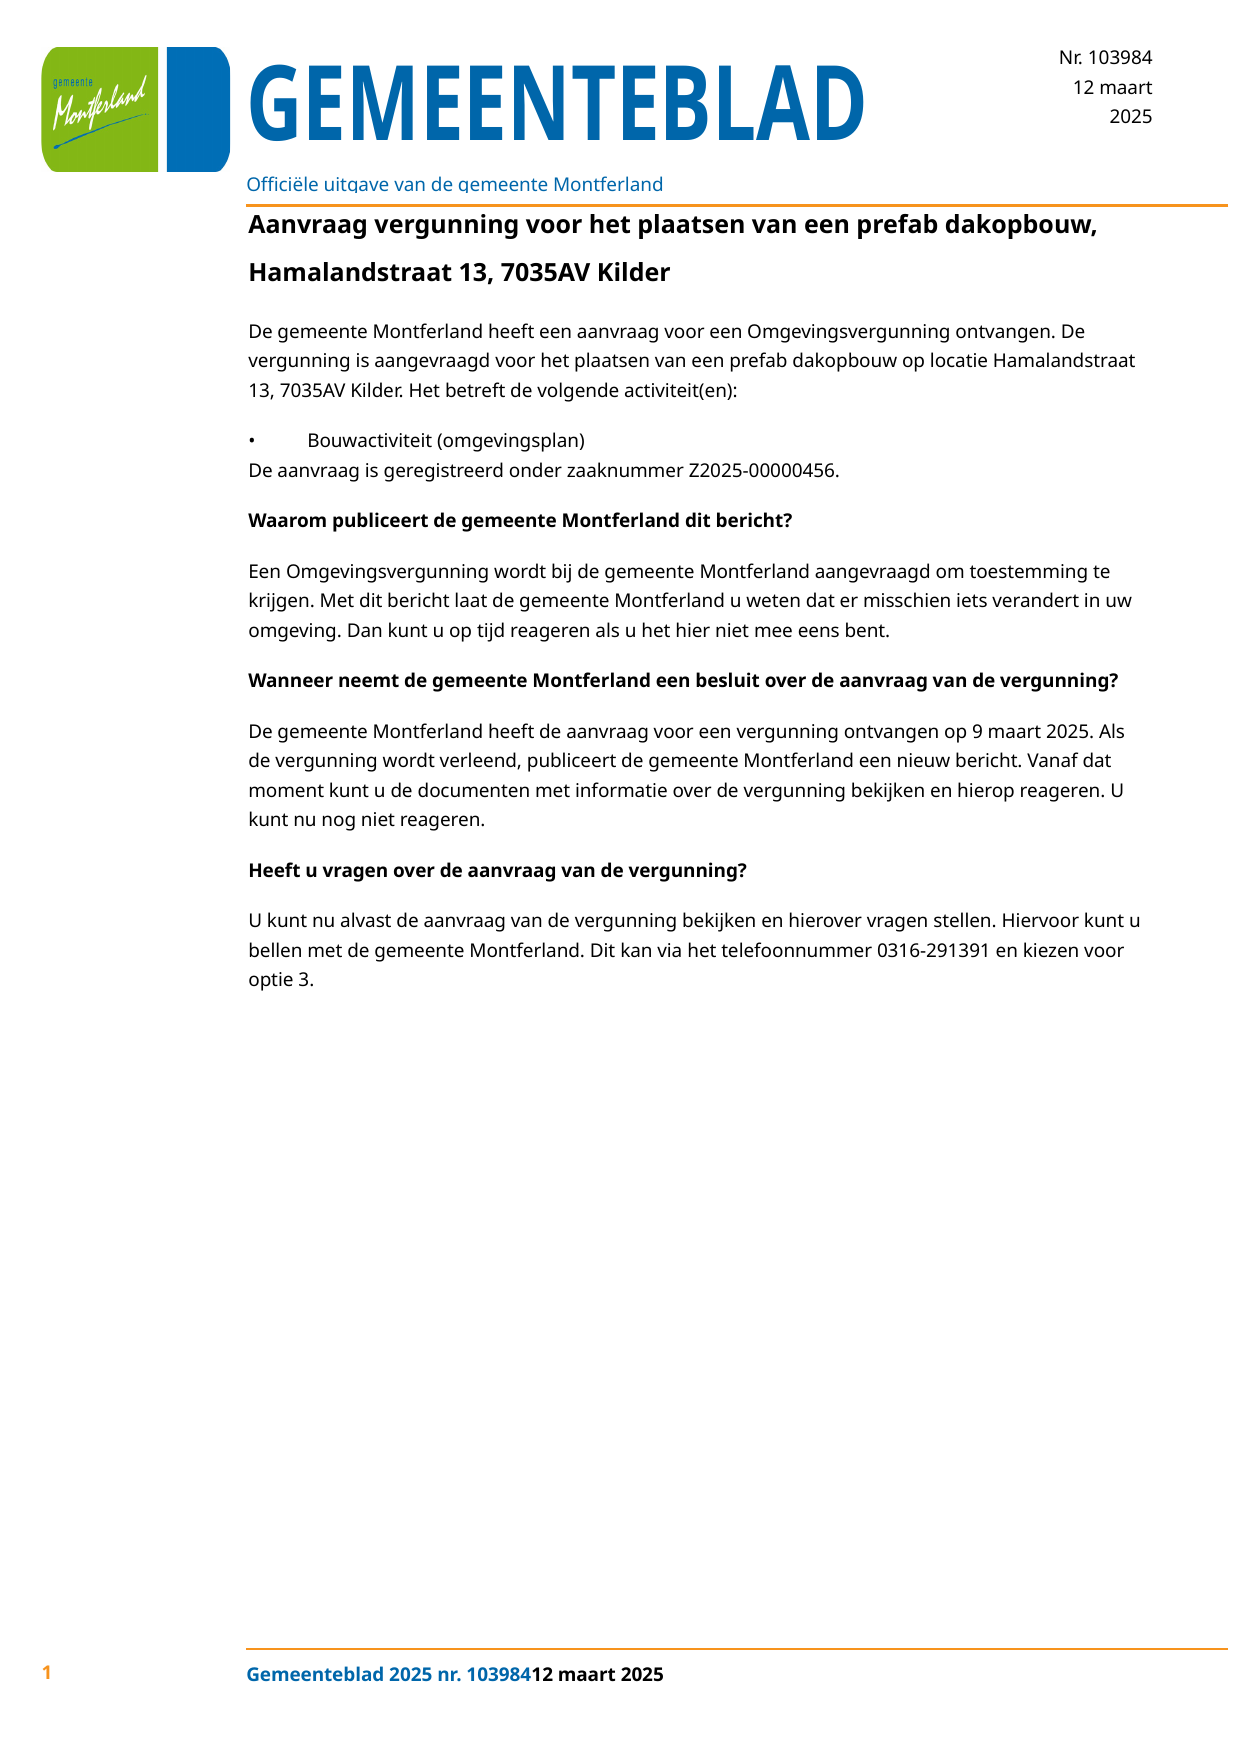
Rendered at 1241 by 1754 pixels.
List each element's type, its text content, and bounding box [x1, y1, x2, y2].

list Bouwactiviteit (omgevingsplan) [248, 427, 1152, 453]
text Een Omgevingsvergunning wordt bij de gemeente Montferland aangevraagd om toestemming te krijgen. Met dit bericht laat de gemeente Montferland u weten dat er misschien iets verandert in uw omgeving. Dan kunt u op tijd reageren als u het hier niet mee eens bent. [248, 558, 1152, 643]
text De gemeente Montferland heeft een aanvraag voor een Omgevingsvergunning ontvangen. De vergunning is aangevraagd voor het plaatsen van een prefab dakopbouw op locatie Hamalandstraat 13, 7035AV Kilder. Het betreft de volgende activiteit(en): [248, 318, 1152, 403]
text Aanvraag vergunning voor het plaatsen van een prefab dakopbouw, Hamalandstraat 13, 7035AV Kilder [248, 207, 1152, 288]
text U kunt nu alvast de aanvraag van de vergunning bekijken en hierover vragen stellen. Hiervoor kunt u bellen met de gemeente Montferland. Dit kan via het telefoonnummer 0316-291391 en kiezen voor optie 3. [248, 907, 1152, 992]
picture [41, 47, 231, 172]
text De aanvraag is geregistreerd onder zaaknummer Z2025-00000456. [248, 457, 1152, 483]
text Wanneer neemt de gemeente Montferland een besluit over de aanvraag van de vergunning? [248, 667, 1152, 693]
text Heeft u vragen over de aanvraag van de vergunning? [248, 857, 1152, 883]
text De gemeente Montferland heeft de aanvraag voor een vergunning ontvangen op 9 maart 2025. Als de vergunning wordt verleend, publiceert de gemeente Montferland een nieuw bericht. Vanaf dat moment kunt u de documenten met informatie over de vergunning bekijken en hierop reageren. U kunt nu nog niet reageren. [248, 718, 1152, 832]
text Waarom publiceert de gemeente Montferland dit bericht? [248, 507, 1152, 533]
